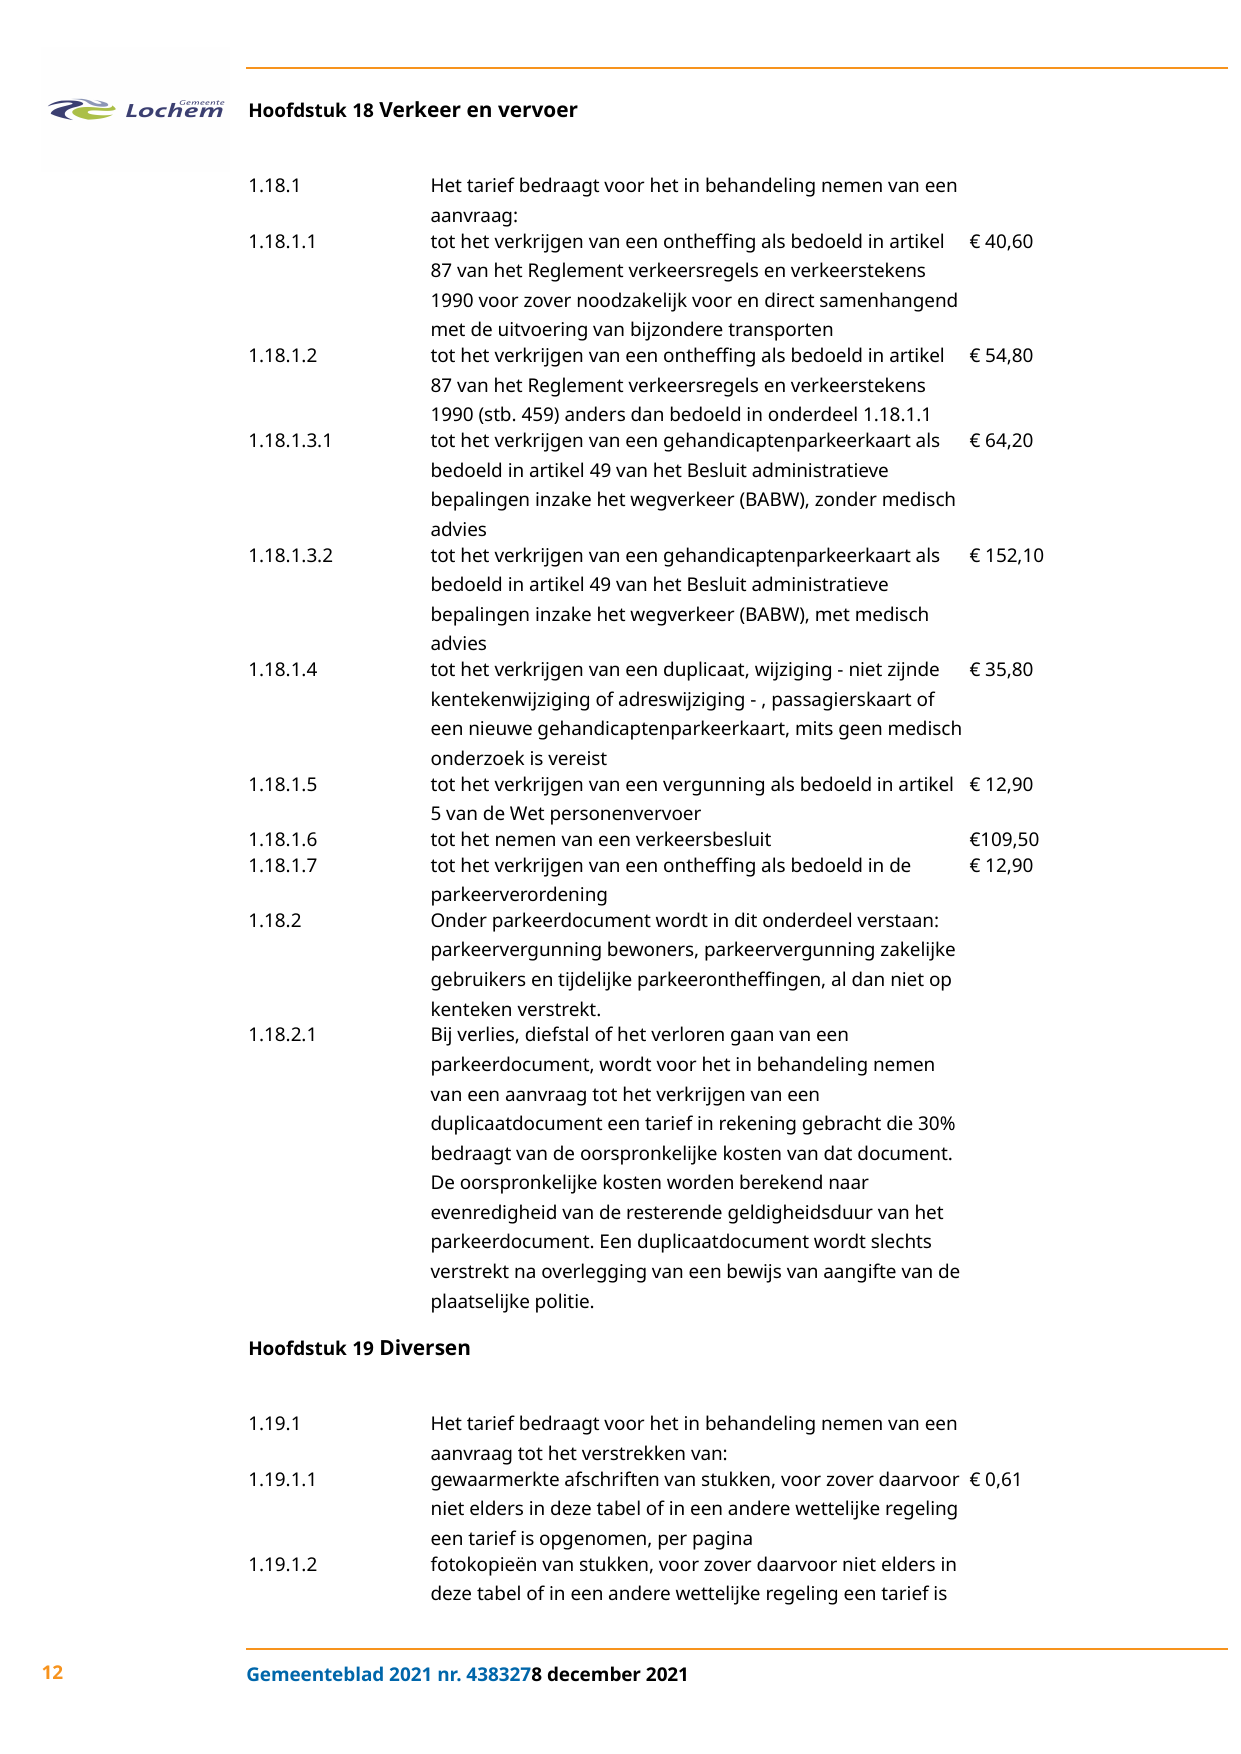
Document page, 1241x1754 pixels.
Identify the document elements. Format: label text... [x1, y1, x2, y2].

table_cell 1.18.1.4 [248, 656, 430, 771]
table_cell € 12,90 [969, 771, 1152, 826]
table_cell 1.18.2.1 [248, 1022, 430, 1313]
table_cell 1.18.1.3.1 [248, 427, 430, 542]
table_cell Onder parkeerdocument wordt in dit onderdeel verstaan: parkeervergunning bewoners, parkeervergunning zakelijke gebruikers en tijdelijke parkeerontheffingen, al dan niet op kenteken verstrekt. [430, 907, 969, 1022]
table_cell tot het verkrijgen van een vergunning als bedoeld in artikel 5 van de Wet personenvervoer [430, 771, 969, 826]
table_cell € 0,61 [969, 1466, 1152, 1551]
table_header Het tarief bedraagt voor het in behandeling nemen van een aanvraag: [430, 173, 969, 228]
table_cell € 12,90 [969, 852, 1152, 907]
table_header [969, 1411, 1152, 1466]
table_cell 1.18.1.7 [248, 852, 430, 907]
table_cell 1.18.1.1 [248, 228, 430, 342]
table_header 1.19.1 [248, 1411, 430, 1466]
table_cell tot het nemen van een verkeersbesluit [430, 826, 969, 852]
table_cell 1.18.1.5 [248, 771, 430, 826]
table_cell € 40,60 [969, 228, 1152, 342]
table_cell € 152,10 [969, 542, 1152, 656]
picture [41, 47, 231, 172]
table_cell 1.18.2 [248, 907, 430, 1022]
table_cell [969, 1022, 1152, 1313]
table_header [969, 173, 1152, 228]
table_cell 1.19.1.2 [248, 1551, 430, 1606]
table_cell € 35,80 [969, 656, 1152, 771]
table_cell [969, 907, 1152, 1022]
table_cell [969, 1551, 1152, 1606]
table_cell tot het verkrijgen van een ontheffing als bedoeld in artikel 87 van het Reglement verkeersregels en verkeerstekens 1990 voor zover noodzakelijk voor en direct samenhangend met de uitvoering van bijzondere transporten [430, 228, 969, 342]
table_cell tot het verkrijgen van een duplicaat, wijziging - niet zijnde kentekenwijziging of adreswijziging - , passagierskaart of een nieuwe gehandicaptenparkeerkaart, mits geen medisch onderzoek is vereist [430, 656, 969, 771]
table_cell 1.19.1.1 [248, 1466, 430, 1551]
table_cell tot het verkrijgen van een gehandicaptenparkeerkaart als bedoeld in artikel 49 van het Besluit administratieve bepalingen inzake het wegverkeer (BABW), met medisch advies [430, 542, 969, 656]
table_cell Bij verlies, diefstal of het verloren gaan van een parkeerdocument, wordt voor het in behandeling nemen van een aanvraag tot het verkrijgen van een duplicaatdocument een tarief in rekening gebracht die 30% bedraagt van de oorspronkelijke kosten van dat document. De oorspronkelijke kosten worden berekend naar evenredigheid van de resterende geldigheidsduur van het parkeerdocument. Een duplicaatdocument wordt slechts verstrekt na overlegging van een bewijs van aangifte van de plaatselijke politie. [430, 1022, 969, 1313]
table_cell tot het verkrijgen van een ontheffing als bedoeld in de parkeerverordening [430, 852, 969, 907]
table_header Het tarief bedraagt voor het in behandeling nemen van een aanvraag tot het verstrekken van: [430, 1411, 969, 1466]
table_cell 1.18.1.2 [248, 343, 430, 427]
text Hoofdstuk 19 Diversen [248, 1333, 1152, 1361]
text Hoofdstuk 18 Verkeer en vervoer [248, 95, 1152, 123]
table_cell 1.18.1.6 [248, 826, 430, 852]
table_cell 1.18.1.3.2 [248, 542, 430, 656]
table_header 1.18.1 [248, 173, 430, 228]
table_cell € 54,80 [969, 343, 1152, 427]
table_cell fotokopieën van stukken, voor zover daarvoor niet elders in deze tabel of in een andere wettelijke regeling een tarief is [430, 1551, 969, 1606]
table_cell tot het verkrijgen van een ontheffing als bedoeld in artikel 87 van het Reglement verkeersregels en verkeerstekens 1990 (stb. 459) anders dan bedoeld in onderdeel 1.18.1.1 [430, 343, 969, 427]
table_cell tot het verkrijgen van een gehandicaptenparkeerkaart als bedoeld in artikel 49 van het Besluit administratieve bepalingen inzake het wegverkeer (BABW), zonder medisch advies [430, 427, 969, 542]
table_cell € 64,20 [969, 427, 1152, 542]
table_cell gewaarmerkte afschriften van stukken, voor zover daarvoor niet elders in deze tabel of in een andere wettelijke regeling een tarief is opgenomen, per pagina [430, 1466, 969, 1551]
table_cell €109,50 [969, 826, 1152, 852]
